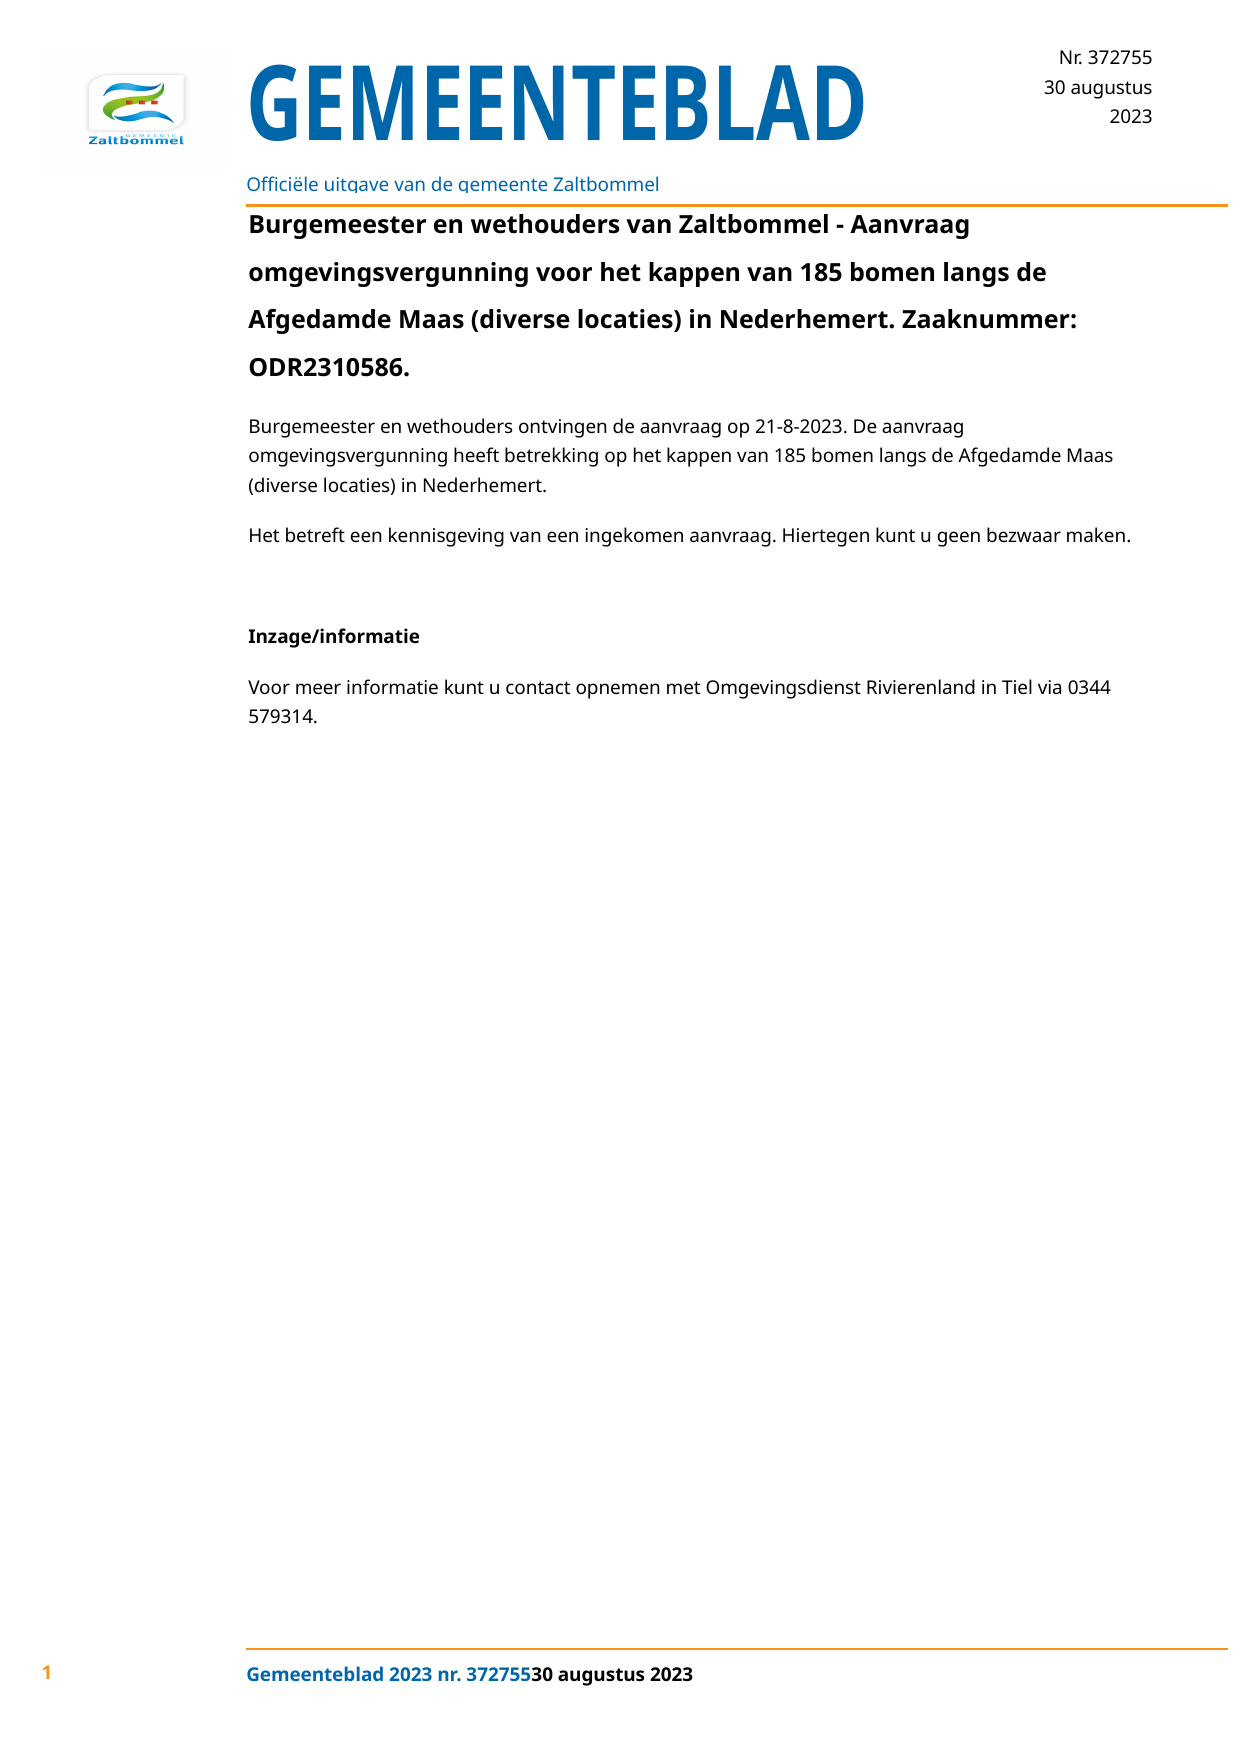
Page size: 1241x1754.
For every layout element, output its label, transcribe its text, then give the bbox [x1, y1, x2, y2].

text Burgemeester en wethouders ontvingen de aanvraag op 21-8-2023. De aanvraag omgevingsvergunning heeft betrekking op het kappen van 185 bomen langs de Afgedamde Maas (diverse locaties) in Nederhemert. [248, 413, 1152, 498]
text Burgemeester en wethouders van Zaltbommel - Aanvraag omgevingsvergunning voor het kappen van 185 bomen langs de Afgedamde Maas (diverse locaties) in Nederhemert. Zaaknummer: ODR2310586. [248, 207, 1152, 384]
text Inzage/informatie [248, 623, 1152, 649]
text Voor meer informatie kunt u contact opnemen met Omgevingsdienst Rivierenland in Tiel via 0344 579314. [248, 674, 1152, 729]
picture [41, 47, 231, 172]
text Het betreft een kennisgeving van een ingekomen aanvraag. Hiertegen kunt u geen bezwaar maken. [248, 523, 1152, 548]
